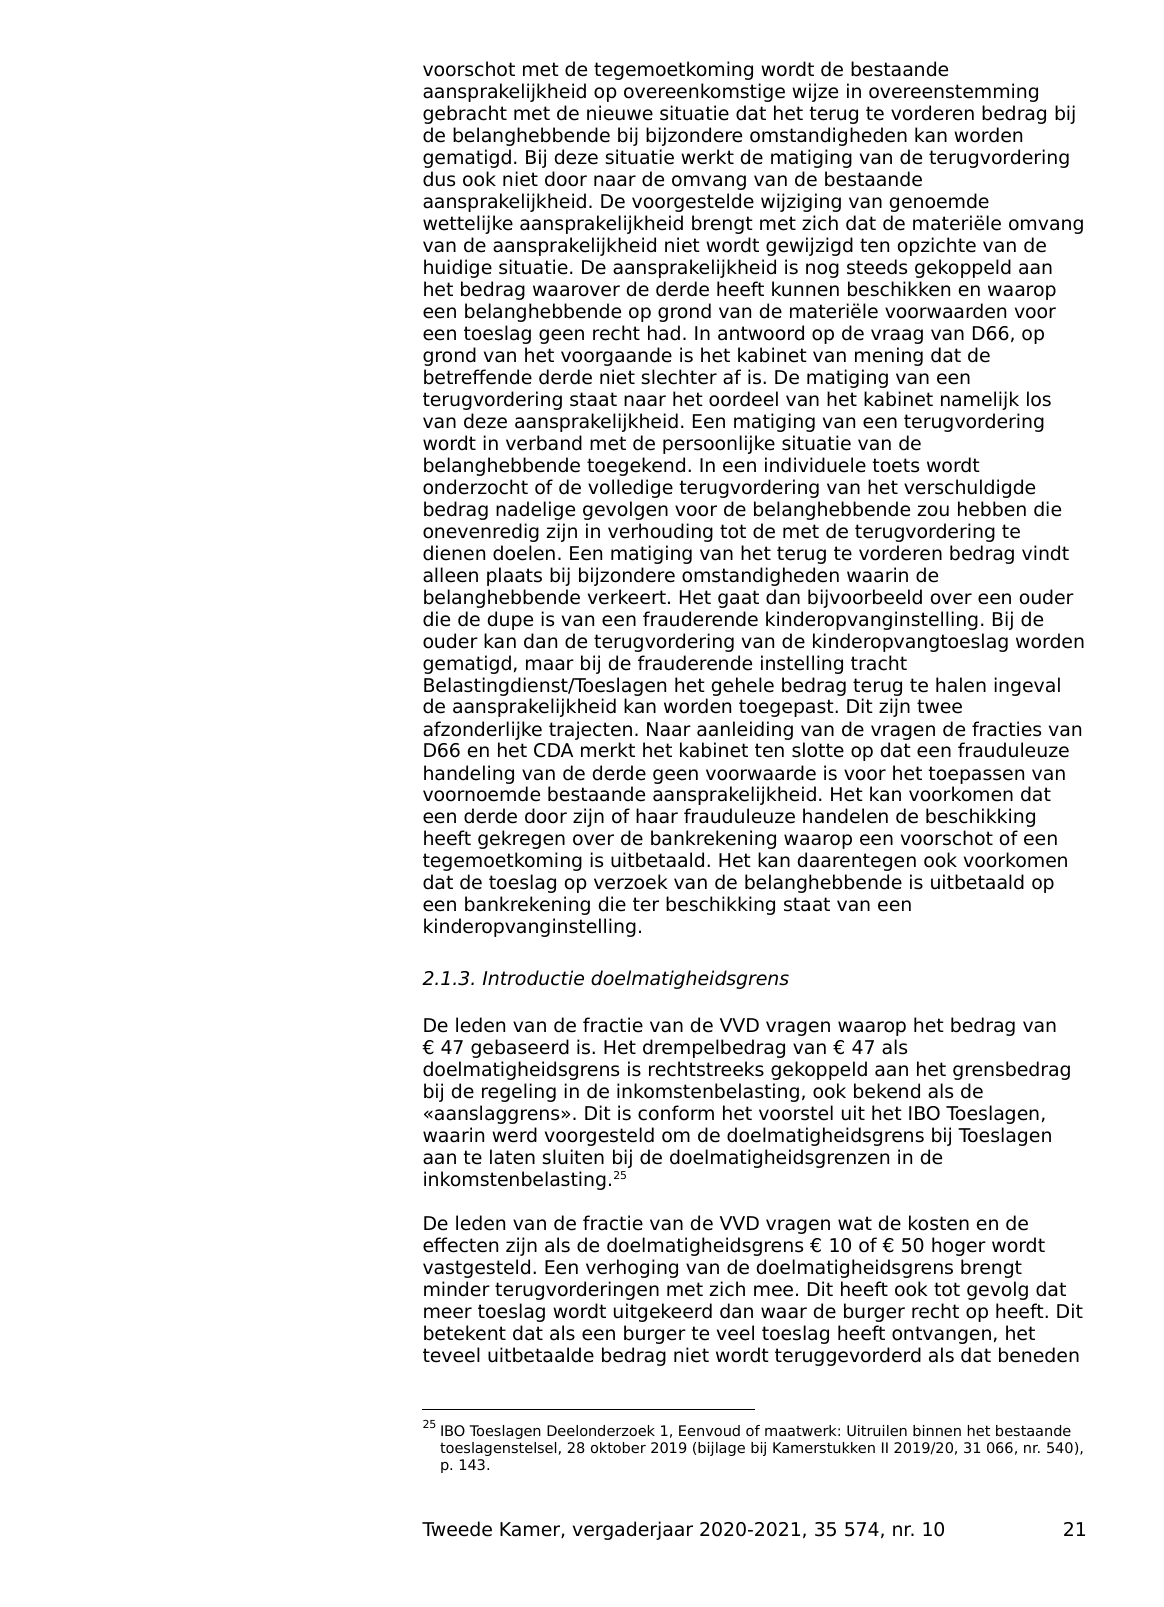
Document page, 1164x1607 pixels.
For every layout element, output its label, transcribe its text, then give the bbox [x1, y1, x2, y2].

subtitle 2.1.3. Introductie doelmatigheidsgrens [422, 968, 1087, 990]
text De leden van de fractie van de VVD vragen waarop het bedrag van € 47 gebaseerd is. Het drempelbedrag van € 47 als doelmatigheidsgrens is rechtstreeks gekoppeld aan het grensbedrag bij de regeling in de inkomstenbelasting, ook bekend als de «aanslaggrens». Dit is conform het voorstel uit het IBO Toeslagen, waarin werd voorgesteld om de doelmatigheidsgrens bij Toeslagen aan te laten sluiten bij de doelmatigheidsgrenzen in de inkomstenbelasting. [422, 1015, 1087, 1191]
text voorschot met de tegemoetkoming wordt de bestaande aansprakelijkheid op overeenkomstige wijze in overeenstemming gebracht met de nieuwe situatie dat het terug te vorderen bedrag bij de belanghebbende bij bijzondere omstandigheden kan worden gematigd. Bij deze situatie werkt de matiging van de terugvordering dus ook niet door naar de omvang van de bestaande aansprakelijkheid. De voorgestelde wijziging van genoemde wettelijke aansprakelijkheid brengt met zich dat de materiële omvang van de aansprakelijkheid niet wordt gewijzigd ten opzichte van de huidige situatie. De aansprakelijkheid is nog steeds gekoppeld aan het bedrag waarover de derde heeft kunnen beschikken en waarop een belanghebbende op grond van de materiële voorwaarden voor een toeslag geen recht had. In antwoord op de vraag van D66, op grond van het voorgaande is het kabinet van mening dat de betreffende derde niet slechter af is. De matiging van een terugvordering staat naar het oordeel van het kabinet namelijk los van deze aansprakelijkheid. Een matiging van een terugvordering wordt in verband met de persoonlijke situatie van de belanghebbende toegekend. In een individuele toets wordt onderzocht of de volledige terugvordering van het verschuldigde bedrag nadelige gevolgen voor de belanghebbende zou hebben die onevenredig zijn in verhouding tot de met de terugvordering te dienen doelen. Een matiging van het terug te vorderen bedrag vindt alleen plaats bij bijzondere omstandigheden waarin de belanghebbende verkeert. Het gaat dan bijvoorbeeld over een ouder die de dupe is van een frauderende kinderopvanginstelling. Bij de ouder kan dan de terugvordering van de kinderopvangtoeslag worden gematigd, maar bij de frauderende instelling tracht Belastingdienst/Toeslagen het gehele bedrag terug te halen ingeval de aansprakelijkheid kan worden toegepast. Dit zijn twee afzonderlijke trajecten. Naar aanleiding van de vragen de fracties van D66 en het CDA merkt het kabinet ten slotte op dat een frauduleuze handeling van de derde geen voorwaarde is voor het toepassen van voornoemde bestaande aansprakelijkheid. Het kan voorkomen dat een derde door zijn of haar frauduleuze handelen de beschikking heeft gekregen over de bankrekening waarop een voorschot of een tegemoetkoming is uitbetaald. Het kan daarentegen ook voorkomen dat de toeslag op verzoek van de belanghebbende is uitbetaald op een bankrekening die ter beschikking staat van een kinderopvanginstelling. [422, 59, 1087, 938]
text De leden van de fractie van de VVD vragen wat de kosten en de effecten zijn als de doelmatigheidsgrens € 10 of € 50 hoger wordt vastgesteld. Een verhoging van de doelmatigheidsgrens brengt minder terugvorderingen met zich mee. Dit heeft ook tot gevolg dat meer toeslag wordt uitgekeerd dan waar de burger recht op heeft. Dit betekent dat als een burger te veel toeslag heeft ontvangen, het teveel uitbetaalde bedrag niet wordt teruggevorderd als dat beneden [422, 1213, 1087, 1367]
text IBO Toeslagen Deelonderzoek 1, Eenvoud of maatwerk: Uitruilen binnen het bestaande toeslagenstelsel, 28 oktober 2019 (bijlage bij Kamerstukken II 2019/20, 31 066, nr. 540), p. 143. [422, 1418, 1087, 1474]
